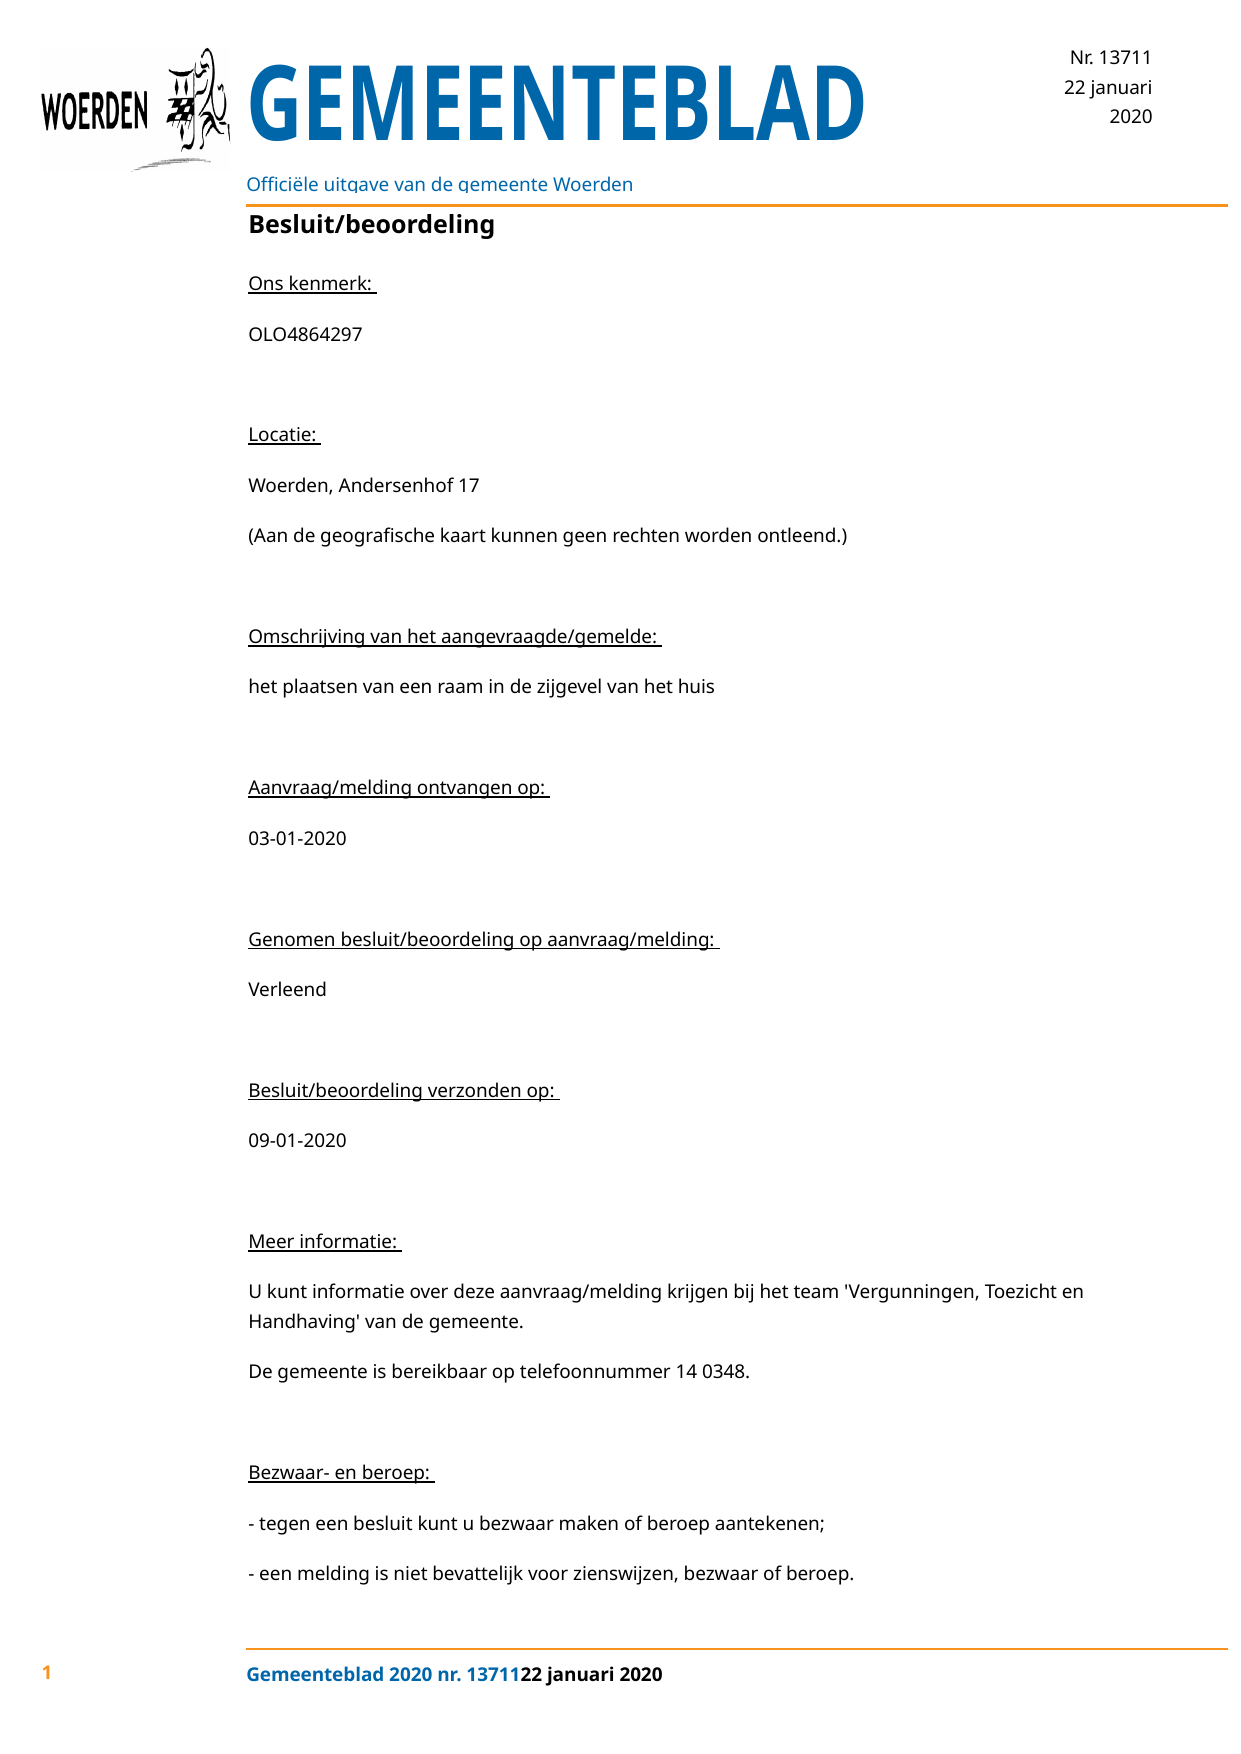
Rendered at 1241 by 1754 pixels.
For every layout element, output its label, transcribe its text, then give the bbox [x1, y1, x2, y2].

text - een melding is niet bevattelijk voor zienswijzen, bezwaar of beroep. [248, 1560, 1152, 1586]
text Bezwaar- en beroep: [248, 1459, 1152, 1485]
text OLO4864297 [248, 321, 1152, 346]
text Besluit/beoordeling [248, 207, 1152, 241]
text het plaatsen van een raam in de zijgevel van het huis [248, 674, 1152, 699]
text Verleend [248, 976, 1152, 1002]
text U kunt informatie over deze aanvraag/melding krijgen bij het team 'Vergunningen, Toezicht en Handhaving' van de gemeente. [248, 1279, 1152, 1334]
text 03-01-2020 [248, 825, 1152, 851]
text Besluit/beoordeling verzonden op: [248, 1077, 1152, 1103]
picture [41, 47, 231, 172]
text (Aan de geografische kaart kunnen geen rechten worden ontleend.) [248, 522, 1152, 548]
text Woerden, Andersenhof 17 [248, 472, 1152, 498]
text Genomen besluit/beoordeling op aanvraag/melding: [248, 926, 1152, 951]
text De gemeente is bereikbaar op telefoonnummer 14 0348. [248, 1359, 1152, 1384]
text - tegen een besluit kunt u bezwaar maken of beroep aantekenen; [248, 1510, 1152, 1536]
text Ons kenmerk: [248, 270, 1152, 296]
text Omschrijving van het aangevraagde/gemelde: [248, 623, 1152, 649]
text 09-01-2020 [248, 1127, 1152, 1153]
text Locatie: [248, 422, 1152, 447]
text Aanvraag/melding ontvangen op: [248, 774, 1152, 800]
text Meer informatie: [248, 1228, 1152, 1254]
